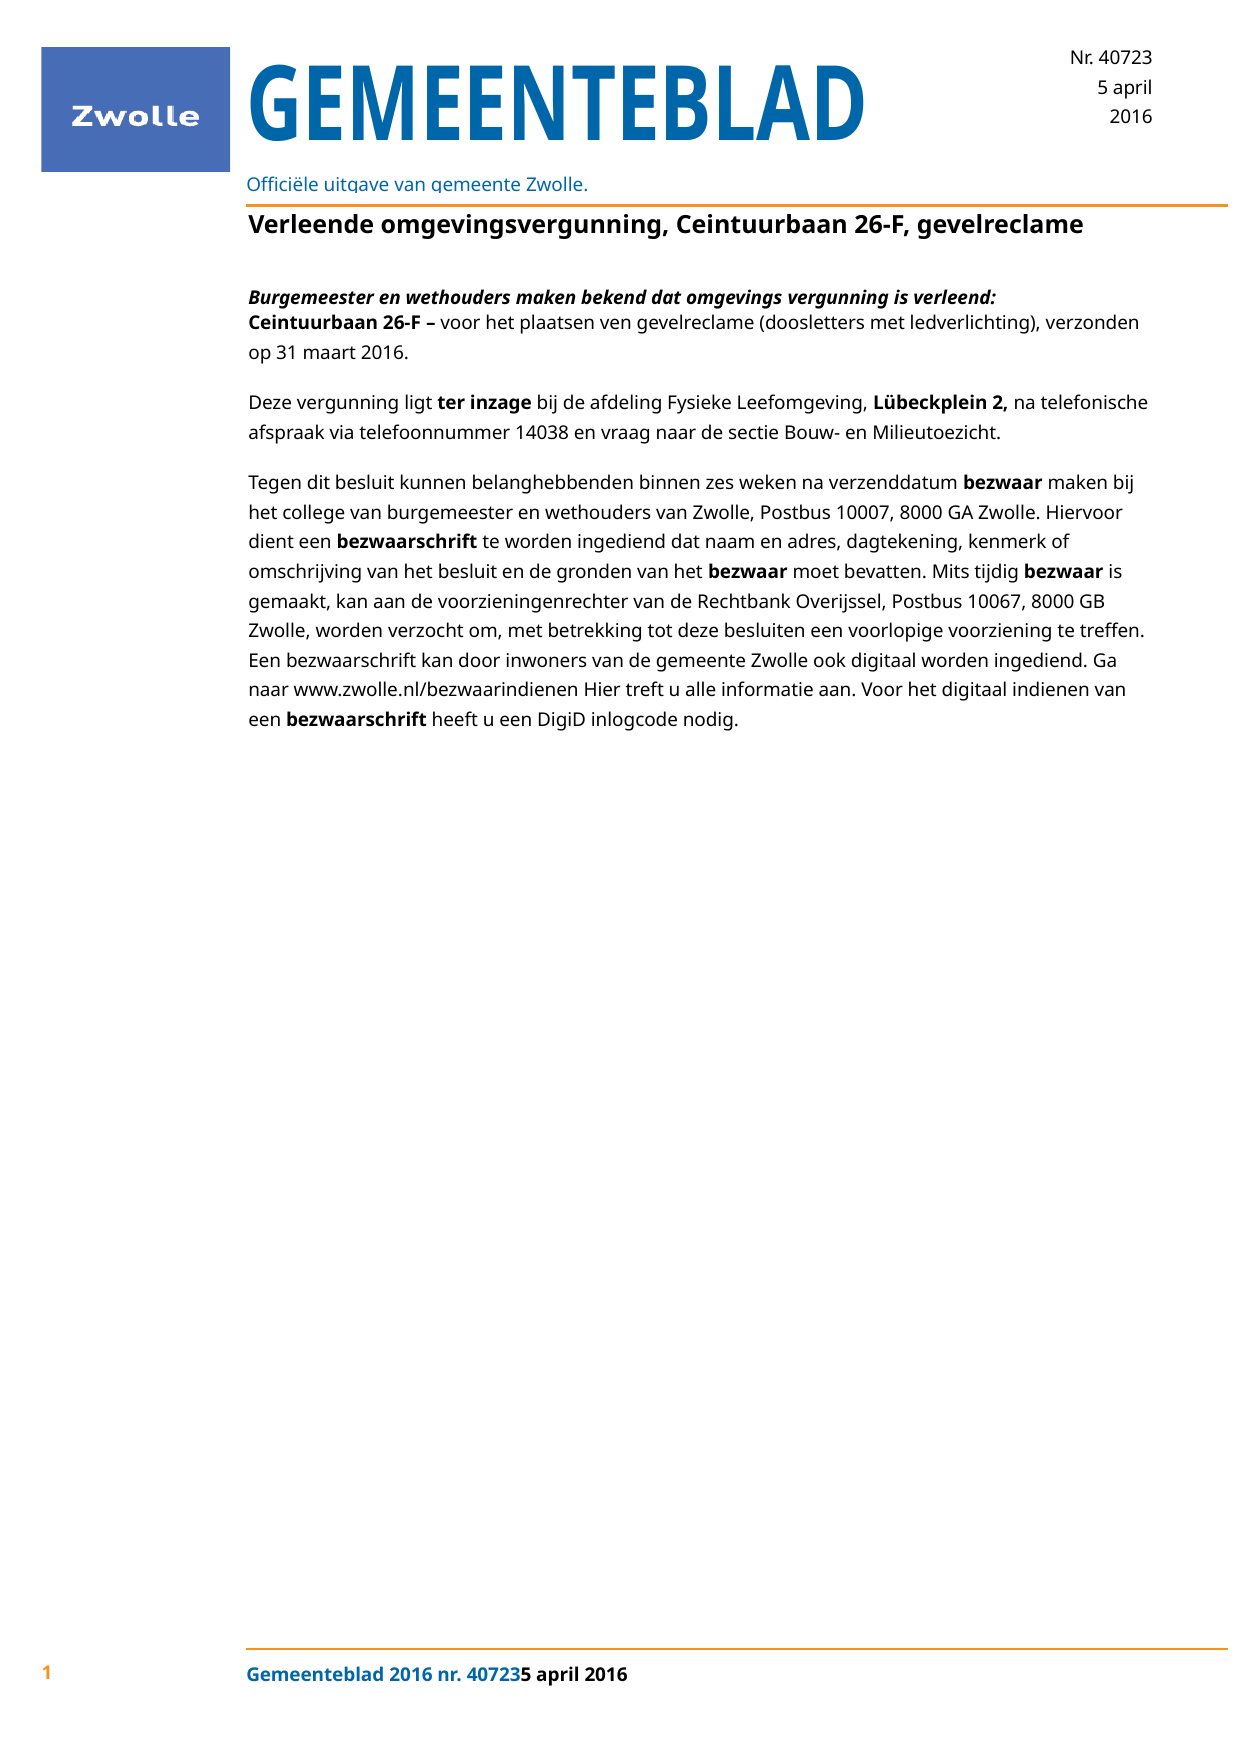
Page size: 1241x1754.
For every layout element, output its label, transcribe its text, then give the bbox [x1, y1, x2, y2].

text Ceintuurbaan 26-F – voor het plaatsen ven gevelreclame (doosletters met ledverlichting), verzonden op 31 maart 2016. [248, 309, 1152, 365]
text Tegen dit besluit kunnen belanghebbenden binnen zes weken na verzenddatum bezwaar maken bij het college van burgemeester en wethouders van Zwolle, Postbus 10007, 8000 GA Zwolle. Hiervoor dient een bezwaarschrift te worden ingediend dat naam en adres, dagtekening, kenmerk of omschrijving van het besluit en de gronden van het bezwaar moet bevatten. Mits tijdig bezwaar is gemaakt, kan aan de voorzieningenrechter van de Rechtbank Overijssel, Postbus 10067, 8000 GB Zwolle, worden verzocht om, met betrekking tot deze besluiten een voorlopige voorziening te treffen. Een bezwaarschrift kan door inwoners van de gemeente Zwolle ook digitaal worden ingediend. Ga naar www.zwolle.nl/bezwaarindienen Hier treft u alle informatie aan. Voor het digitaal indienen van een bezwaarschrift heeft u een DigiD inlogcode nodig. [248, 469, 1152, 732]
text Verleende omgevingsvergunning, Ceintuurbaan 26-F, gevelreclame [248, 207, 1152, 241]
picture [41, 47, 231, 172]
text Deze vergunning ligt ter inzage bij de afdeling Fysieke Leefomgeving, Lübeckplein 2, na telefonische afspraak via telefoonnummer 14038 en vraag naar de sectie Bouw- en Milieutoezicht. [248, 389, 1152, 445]
text Burgemeester en wethouders maken bekend dat omgevings vergunning is verleend: [248, 284, 1152, 309]
